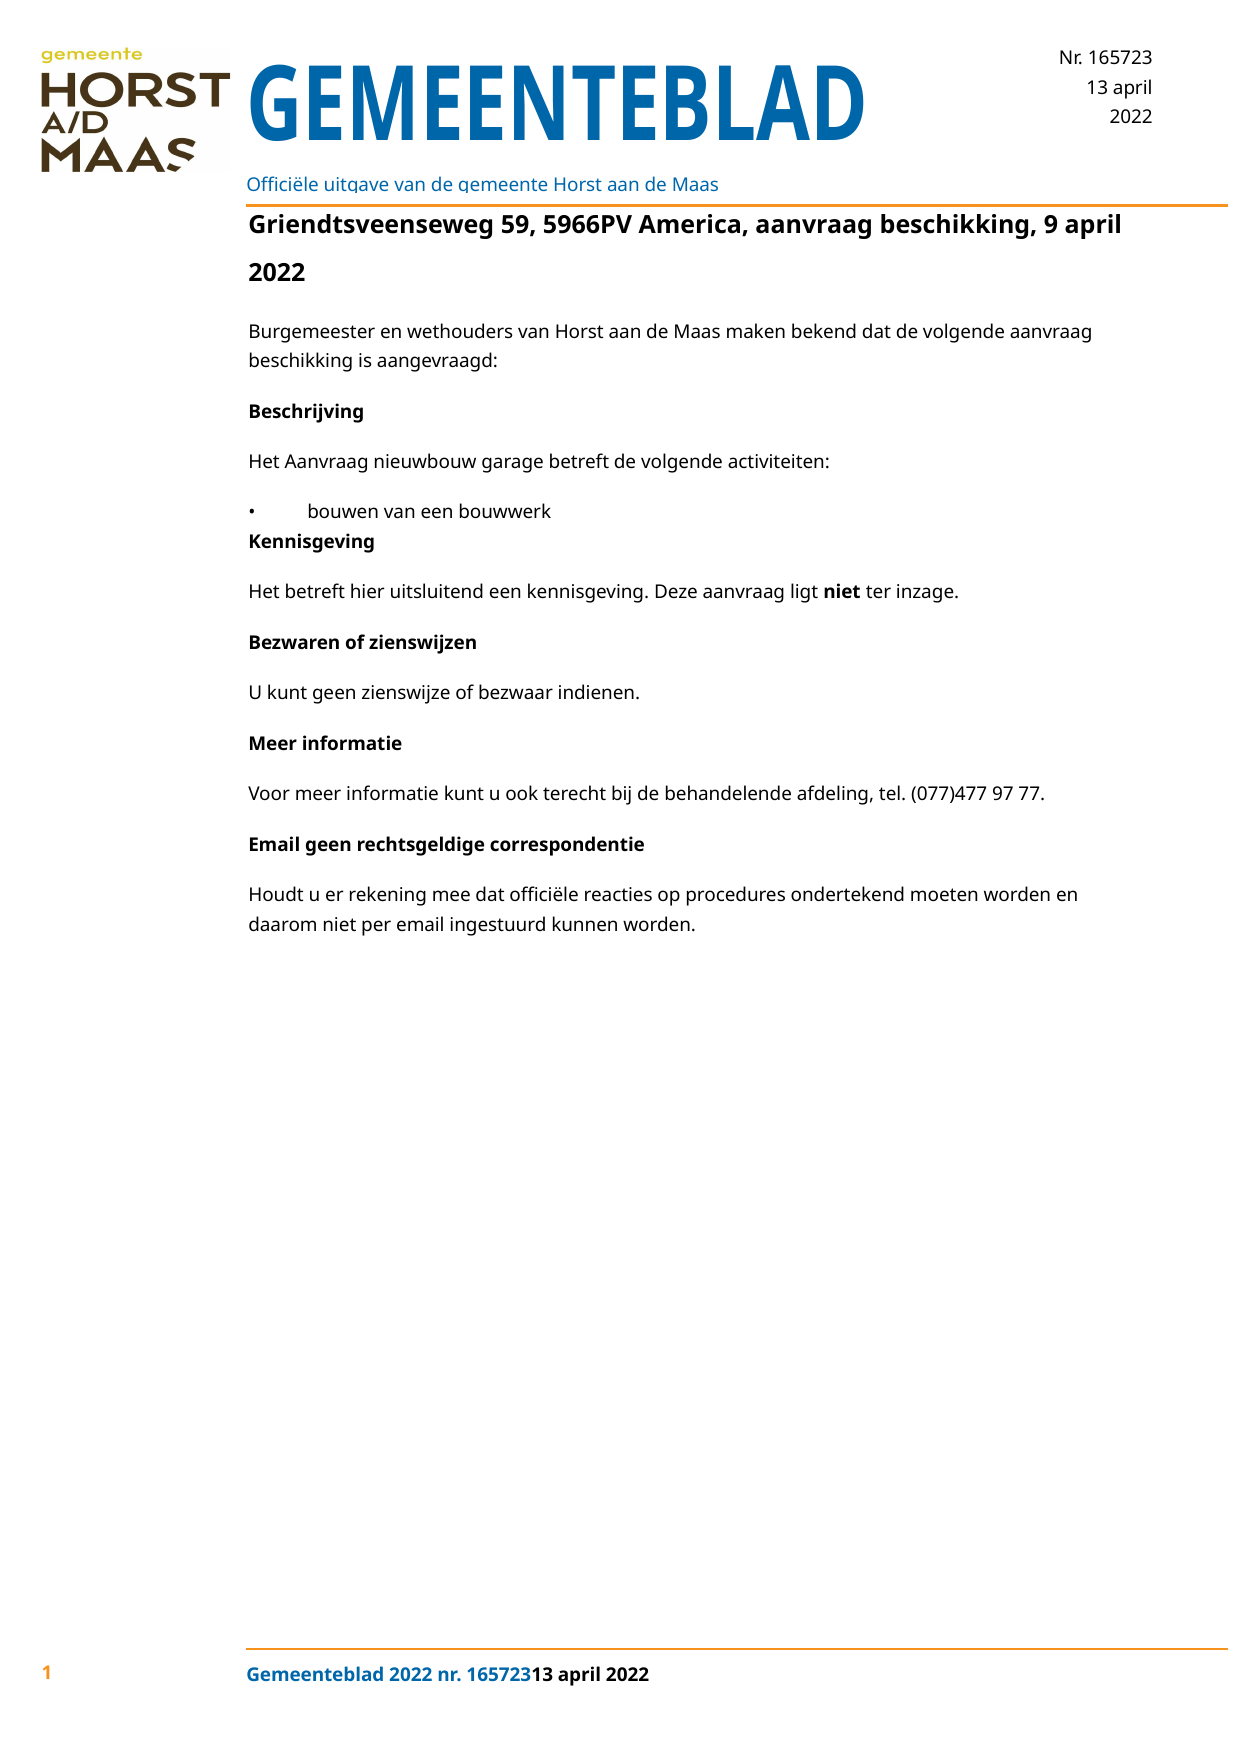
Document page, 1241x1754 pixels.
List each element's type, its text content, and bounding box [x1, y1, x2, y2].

text Griendtsveenseweg 59, 5966PV America, aanvraag beschikking, 9 april 2022 [248, 207, 1152, 288]
text Email geen rechtsgeldige correspondentie [248, 831, 1152, 857]
text Meer informatie [248, 730, 1152, 756]
text Het Aanvraag nieuwbouw garage betreft de volgende activiteiten: [248, 448, 1152, 474]
picture [41, 47, 231, 172]
text Voor meer informatie kunt u ook terecht bij de behandelende afdeling, tel. (077)477 97 77. [248, 780, 1152, 806]
text Beschrijving [248, 398, 1152, 424]
list bouwen van een bouwwerk [248, 499, 1152, 524]
text Bezwaren of zienswijzen [248, 629, 1152, 655]
text Houdt u er rekening mee dat officiële reacties op procedures ondertekend moeten worden en daarom niet per email ingestuurd kunnen worden. [248, 881, 1152, 937]
text Burgemeester en wethouders van Horst aan de Maas maken bekend dat de volgende aanvraag beschikking is aangevraagd: [248, 318, 1152, 373]
text Het betreft hier uitsluitend een kennisgeving. Deze aanvraag ligt niet ter inzage. [248, 579, 1152, 604]
text Kennisgeving [248, 528, 1152, 554]
text U kunt geen zienswijze of bezwaar indienen. [248, 679, 1152, 705]
